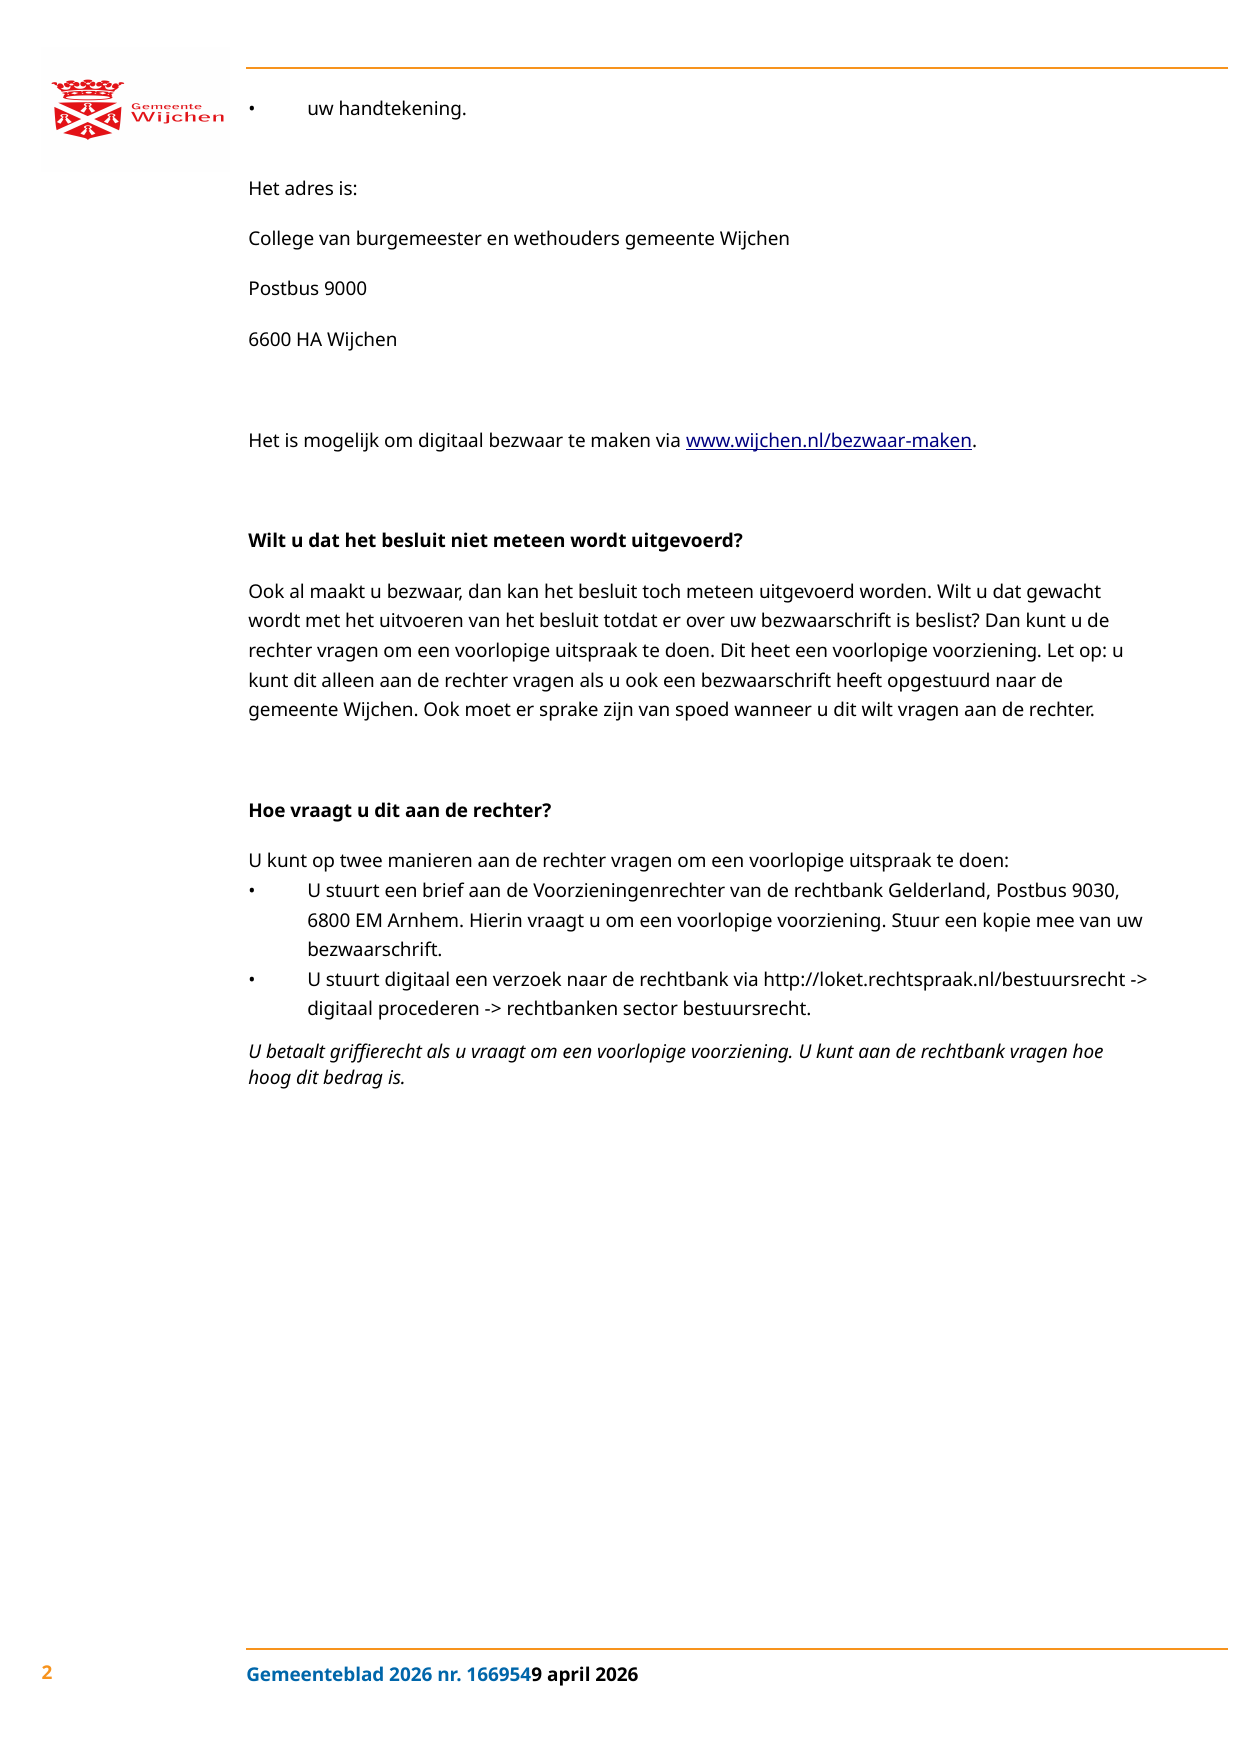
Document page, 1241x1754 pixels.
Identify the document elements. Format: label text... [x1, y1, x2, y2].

text 6600 HA Wijchen [248, 326, 1152, 352]
text Ook al maakt u bezwaar, dan kan het besluit toch meteen uitgevoerd worden. Wilt u dat gewacht wordt met het uitvoeren van het besluit totdat er over uw bezwaarschrift is beslist? Dan kunt u de rechter vragen om een voorlopige uitspraak te doen. Dit heet een voorlopige voorziening. Let op: u kunt dit alleen aan de rechter vragen als u ook een bezwaarschrift heeft opgestuurd naar de gemeente Wijchen. Ook moet er sprake zijn van spoed wanneer u dit wilt vragen aan de rechter. [248, 578, 1152, 722]
list U stuurt een brief aan de Voorzieningenrechter van de rechtbank Gelderland, Postbus 9030, 6800 EM Arnhem. Hierin vraagt u om een voorlopige voorziening. Stuur een kopie mee van uw bezwaarschrift. [248, 877, 1152, 962]
text Hoe vraagt u dit aan de rechter? [248, 797, 1152, 823]
text U betaalt griffierecht als u vraagt om een voorlopige voorziening. U kunt aan de rechtbank vragen hoe hoog dit bedrag is. [248, 1039, 1152, 1090]
list uw handtekening. [248, 95, 1152, 121]
text Postbus 9000 [248, 276, 1152, 301]
picture [41, 47, 231, 172]
text College van burgemeester en wethouders gemeente Wijchen [248, 225, 1152, 251]
text Het is mogelijk om digitaal bezwaar te maken via www.wijchen.nl/bezwaar-maken. [248, 427, 1152, 453]
list U stuurt digitaal een verzoek naar de rechtbank via http://loket.rechtspraak.nl/bestuursrecht -> digitaal procederen -> rechtbanken sector bestuursrecht. [248, 966, 1152, 1021]
text Wilt u dat het besluit niet meteen wordt uitgevoerd? [248, 528, 1152, 553]
text U kunt op twee manieren aan de rechter vragen om een voorlopige uitspraak te doen: [248, 848, 1152, 873]
text Het adres is: [248, 175, 1152, 201]
